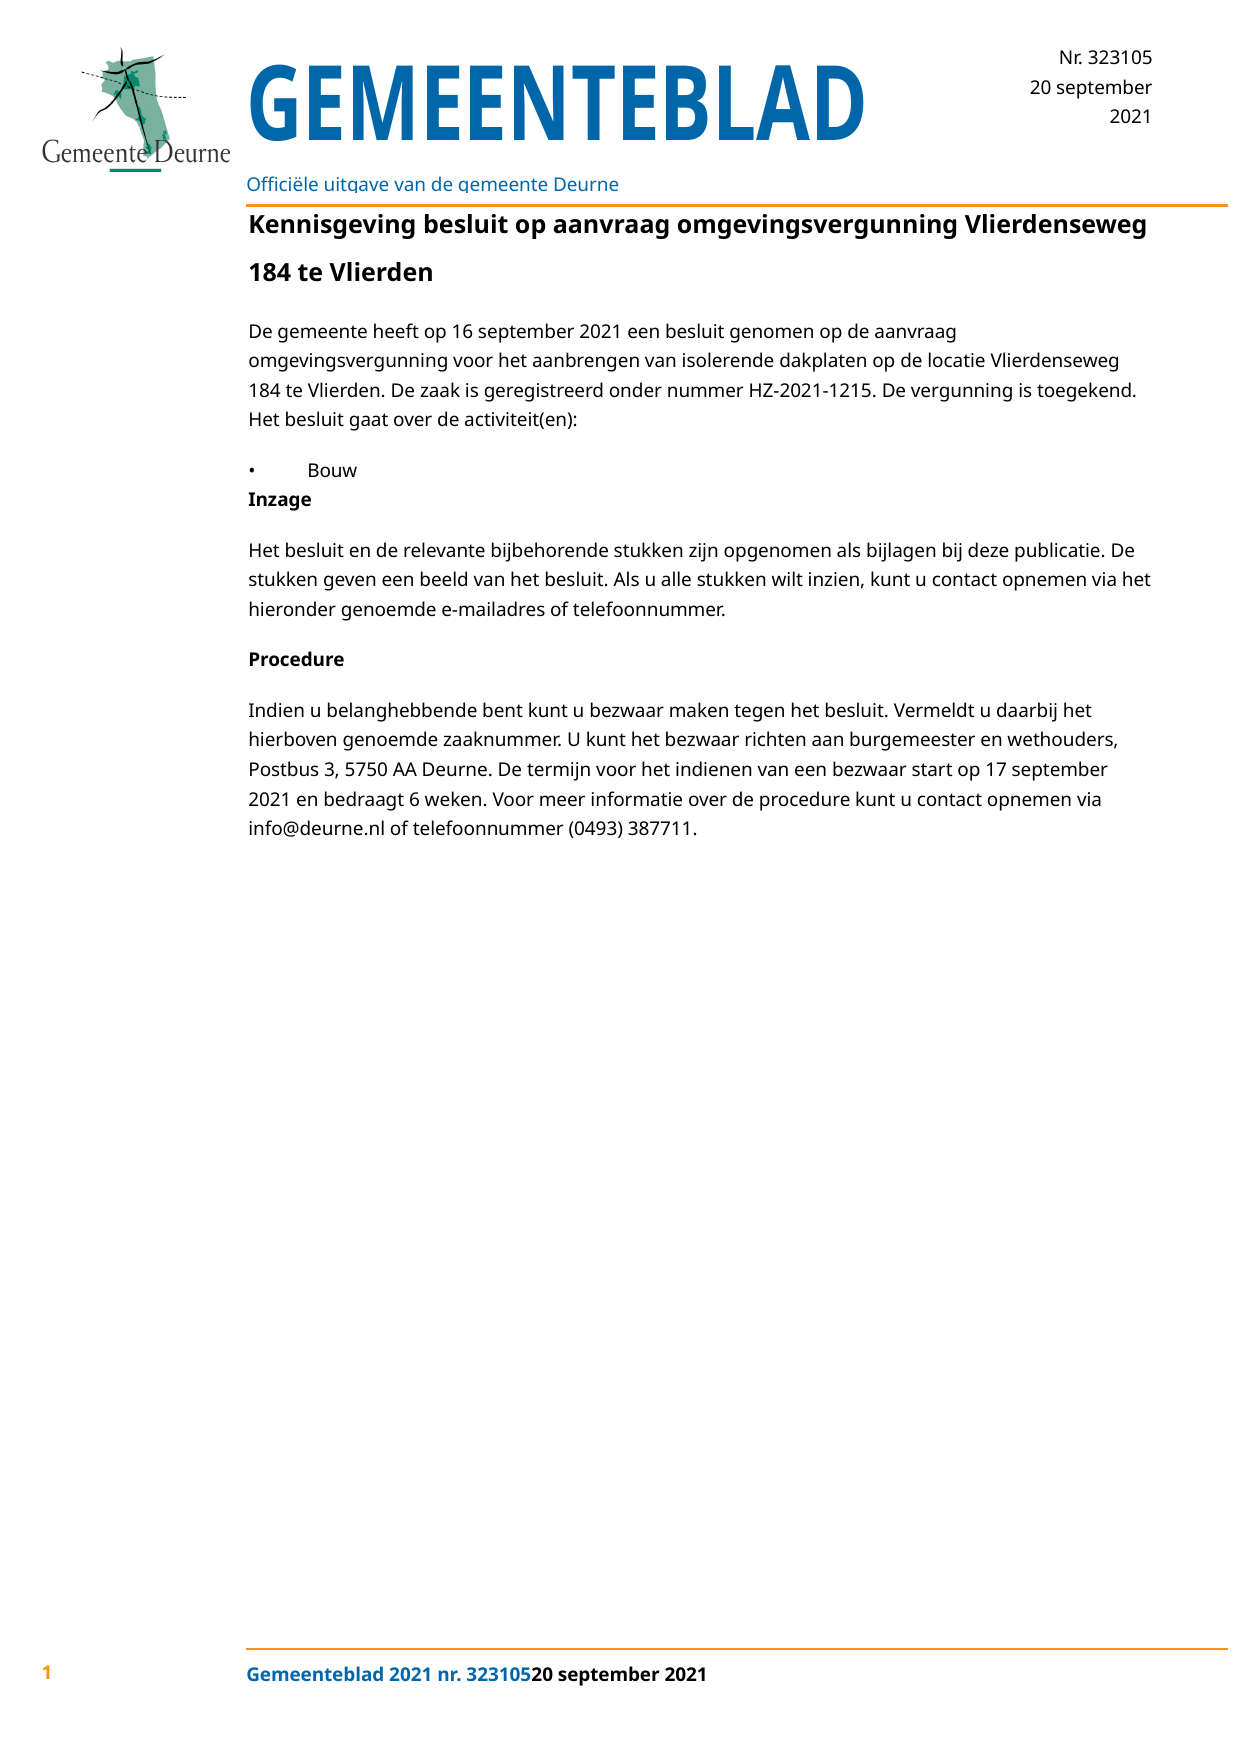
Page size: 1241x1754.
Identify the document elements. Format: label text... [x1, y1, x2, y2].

picture [41, 47, 231, 172]
text Het besluit en de relevante bijbehorende stukken zijn opgenomen als bijlagen bij deze publicatie. De stukken geven een beeld van het besluit. Als u alle stukken wilt inzien, kunt u contact opnemen via het hieronder genoemde e-mailadres of telefoonnummer. [248, 537, 1152, 622]
text De gemeente heeft op 16 september 2021 een besluit genomen op de aanvraag omgevingsvergunning voor het aanbrengen van isolerende dakplaten op de locatie Vlierdenseweg 184 te Vlierden. De zaak is geregistreerd onder nummer HZ-2021-1215. De vergunning is toegekend. Het besluit gaat over de activiteit(en): [248, 318, 1152, 432]
text Kennisgeving besluit op aanvraag omgevingsvergunning Vlierdenseweg 184 te Vlierden [248, 207, 1152, 288]
text Indien u belanghebbende bent kunt u bezwaar maken tegen het besluit. Vermeldt u daarbij het hierboven genoemde zaaknummer. U kunt het bezwaar richten aan burgemeester en wethouders, Postbus 3, 5750 AA Deurne. De termijn voor het indienen van een bezwaar start op 17 september 2021 en bedraagt 6 weken. Voor meer informatie over de procedure kunt u contact opnemen via info@deurne.nl of telefoonnummer (0493) 387711. [248, 697, 1152, 841]
text Inzage [248, 487, 1152, 512]
list Bouw [248, 457, 1152, 483]
text Procedure [248, 647, 1152, 672]
